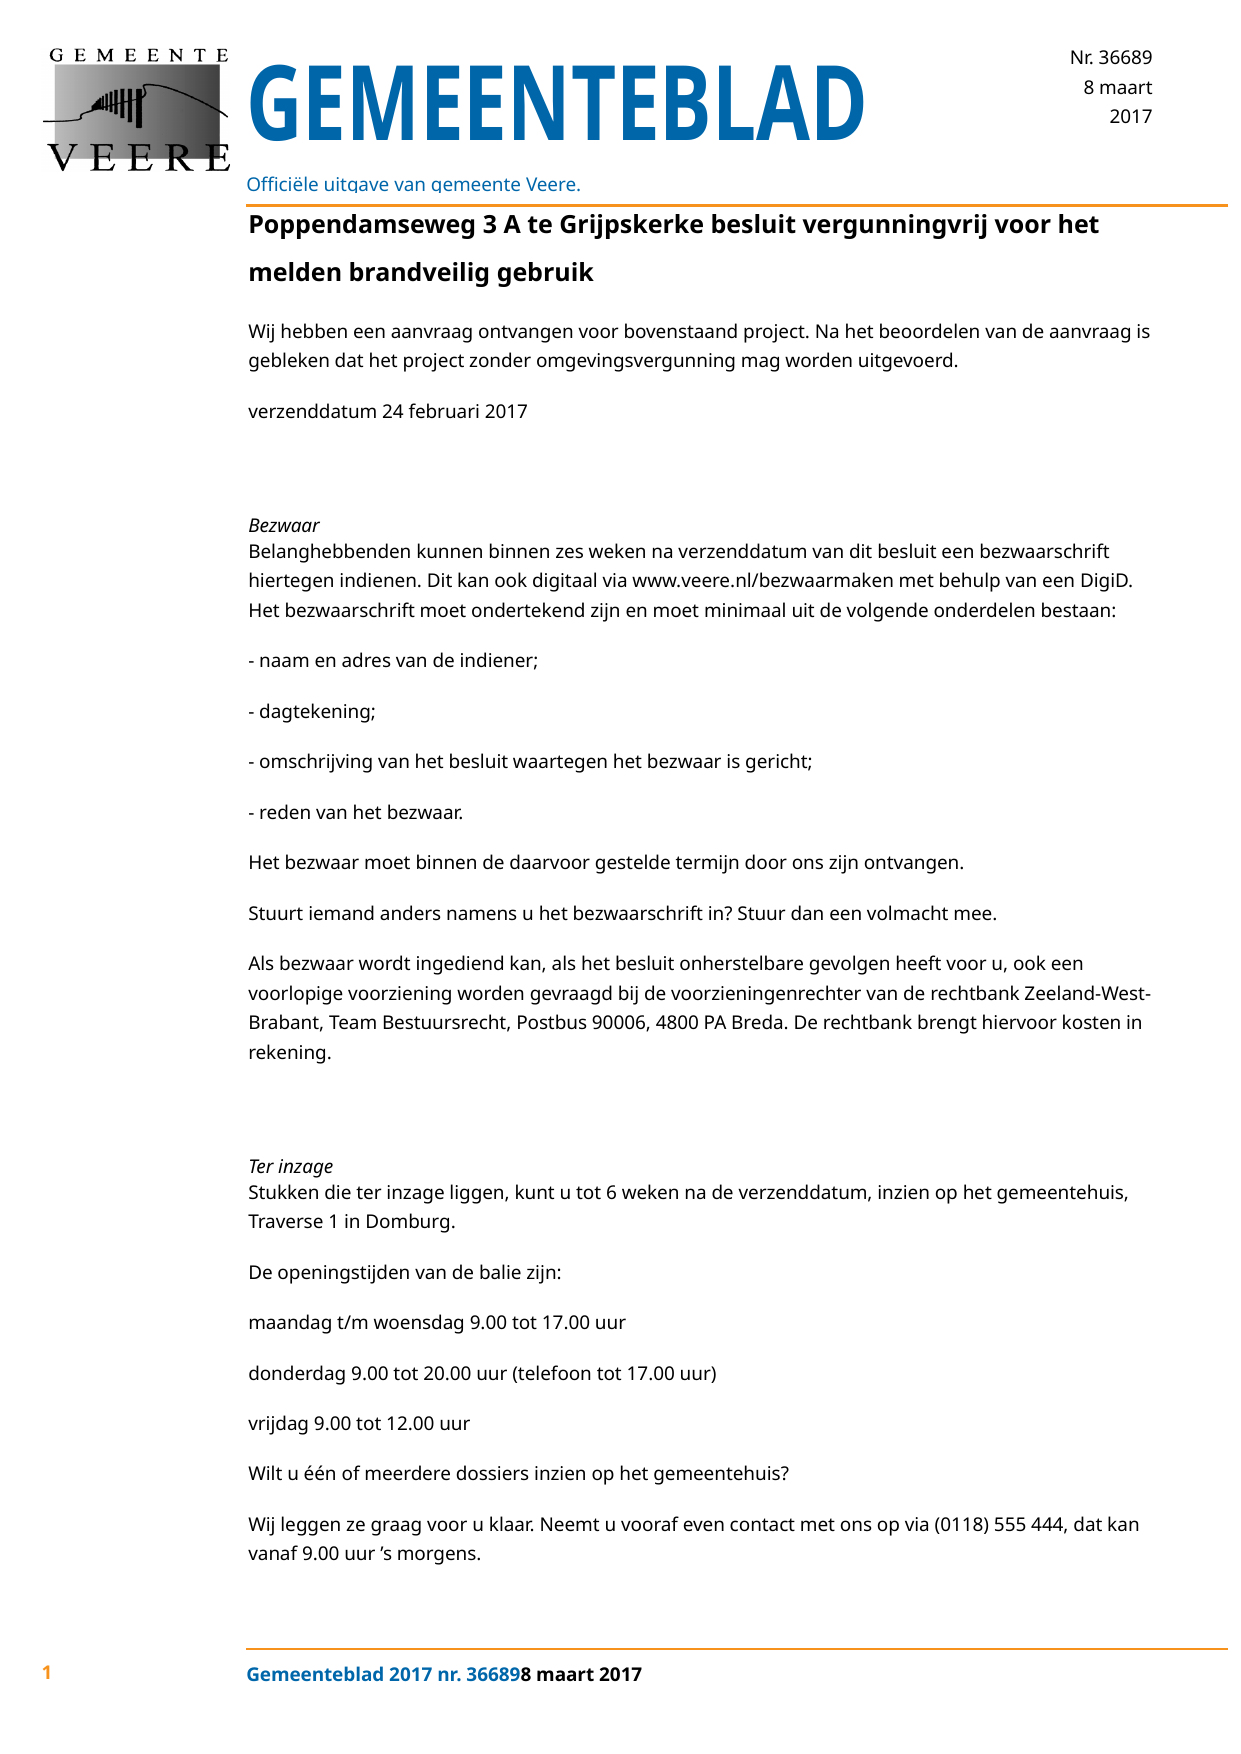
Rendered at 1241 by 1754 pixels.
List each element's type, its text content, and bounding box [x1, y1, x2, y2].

text vrijdag 9.00 tot 12.00 uur [248, 1410, 1152, 1436]
text Belanghebbenden kunnen binnen zes weken na verzenddatum van dit besluit een bezwaarschrift hiertegen indienen. Dit kan ook digitaal via www.veere.nl/bezwaarmaken met behulp van een DigiD. Het bezwaarschrift moet ondertekend zijn en moet minimaal uit de volgende onderdelen bestaan: [248, 538, 1152, 623]
text Ter inzage [248, 1153, 1152, 1179]
text Als bezwaar wordt ingediend kan, als het besluit onherstelbare gevolgen heeft voor u, ook een voorlopige voorziening worden gevraagd bij de voorzieningenrechter van de rechtbank Zeeland-West-Brabant, Team Bestuursrecht, Postbus 90006, 4800 PA Breda. De rechtbank brengt hiervoor kosten in rekening. [248, 950, 1152, 1064]
text - reden van het bezwaar. [248, 799, 1152, 824]
text Het bezwaar moet binnen de daarvoor gestelde termijn door ons zijn ontvangen. [248, 849, 1152, 875]
text Stukken die ter inzage liggen, kunt u tot 6 weken na de verzenddatum, inzien op het gemeentehuis, Traverse 1 in Domburg. [248, 1179, 1152, 1234]
text Poppendamseweg 3 A te Grijpskerke besluit vergunningvrij voor het melden brandveilig gebruik [248, 207, 1152, 288]
text Bezwaar [248, 512, 1152, 538]
text - dagtekening; [248, 698, 1152, 724]
text maandag t/m woensdag 9.00 tot 17.00 uur [248, 1309, 1152, 1335]
picture [41, 47, 231, 172]
text verzenddatum 24 februari 2017 [248, 398, 1152, 424]
text Stuurt iemand anders namens u het bezwaarschrift in? Stuur dan een volmacht mee. [248, 900, 1152, 925]
text De openingstijden van de balie zijn: [248, 1259, 1152, 1285]
text - omschrijving van het besluit waartegen het bezwaar is gericht; [248, 748, 1152, 774]
text Wij hebben een aanvraag ontvangen voor bovenstaand project. Na het beoordelen van de aanvraag is gebleken dat het project zonder omgevingsvergunning mag worden uitgevoerd. [248, 318, 1152, 373]
text - naam en adres van de indiener; [248, 648, 1152, 673]
text Wilt u één of meerdere dossiers inzien op het gemeentehuis? [248, 1461, 1152, 1486]
text donderdag 9.00 tot 20.00 uur (telefoon tot 17.00 uur) [248, 1360, 1152, 1386]
text Wij leggen ze graag voor u klaar. Neemt u vooraf even contact met ons op via (0118) 555 444, dat kan vanaf 9.00 uur ’s morgens. [248, 1511, 1152, 1566]
